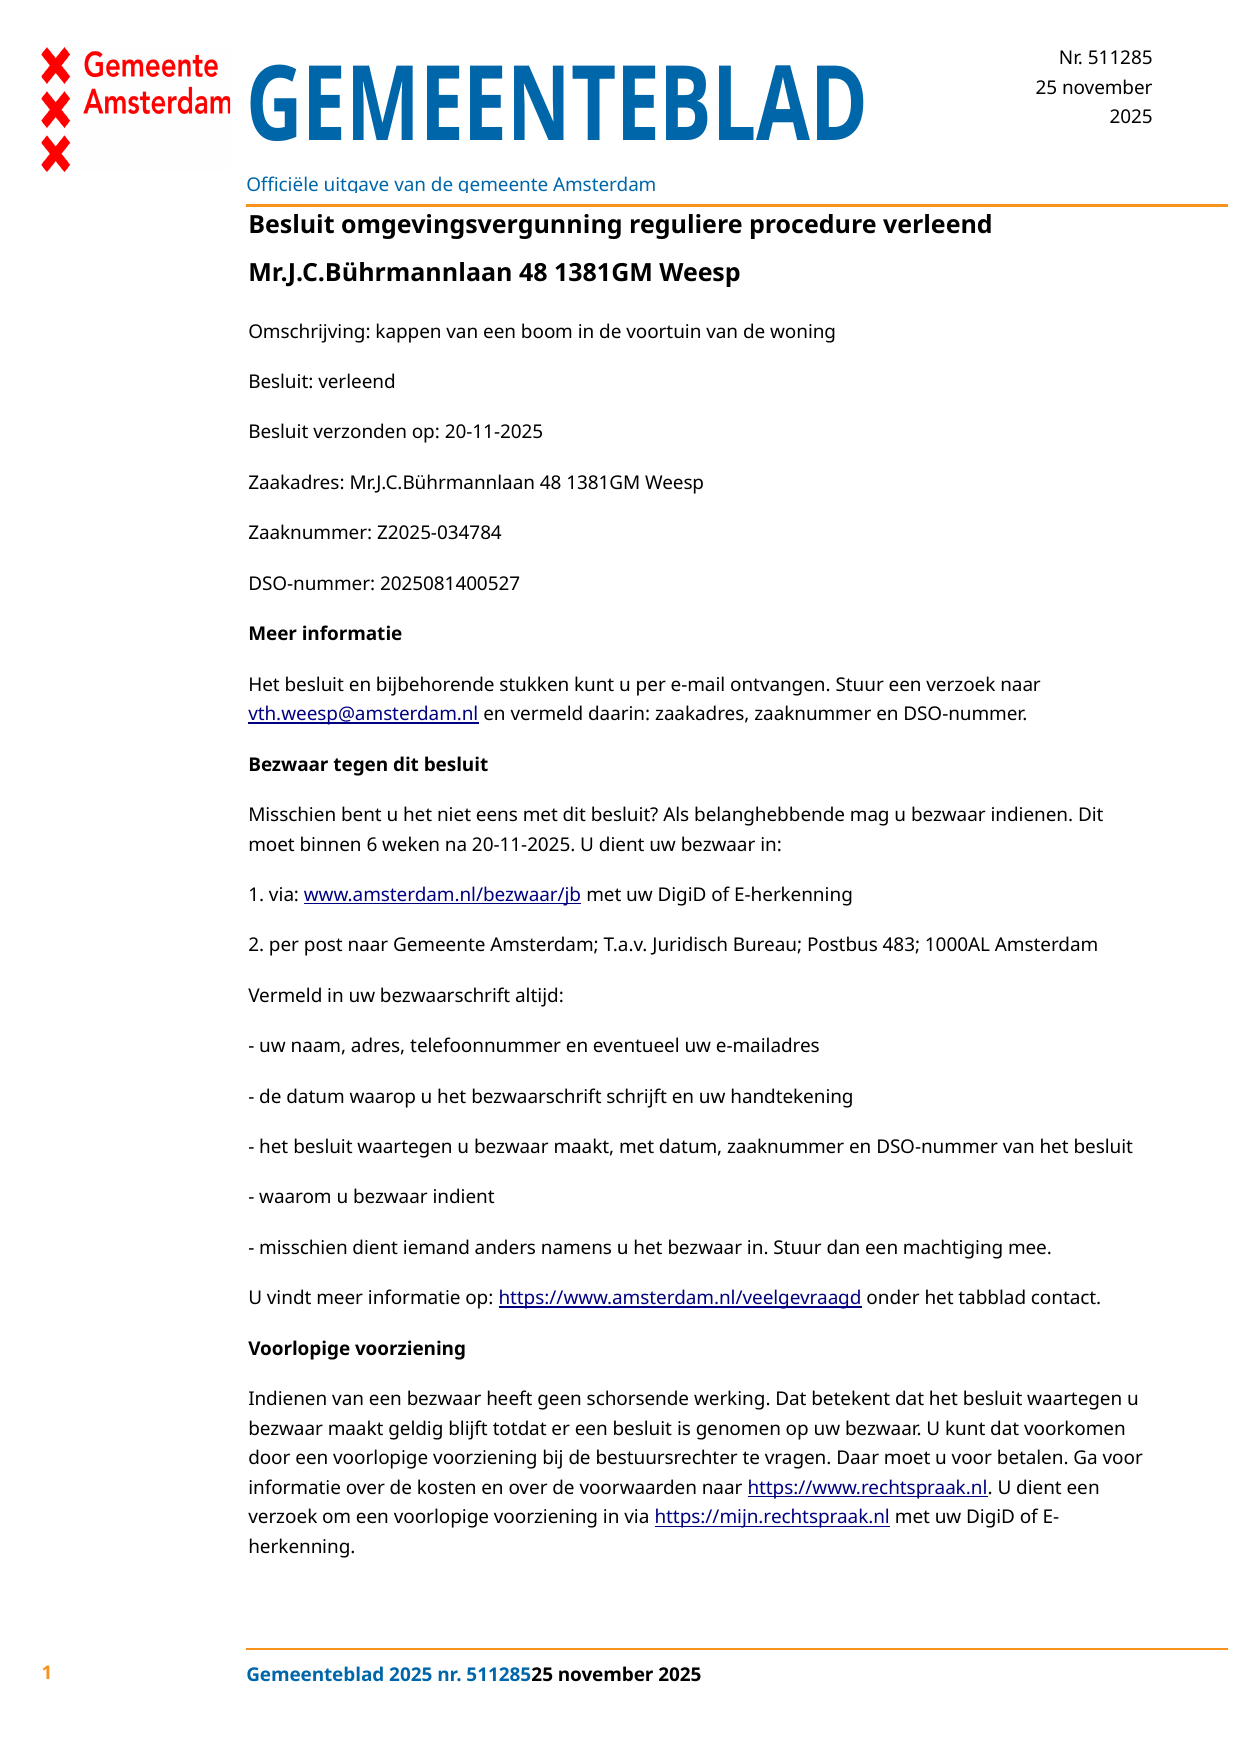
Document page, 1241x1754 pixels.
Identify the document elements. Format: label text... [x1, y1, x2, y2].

text Het besluit en bijbehorende stukken kunt u per e-mail ontvangen. Stuur een verzoek naar vth.weesp@amsterdam.nl en vermeld daarin: zaakadres, zaaknummer en DSO-nummer. [248, 671, 1152, 726]
text - het besluit waartegen u bezwaar maakt, met datum, zaaknummer en DSO-nummer van het besluit [248, 1133, 1152, 1159]
text U vindt meer informatie op: https://www.amsterdam.nl/veelgevraagd onder het tabblad contact. [248, 1284, 1152, 1310]
text Zaakadres: Mr.J.C.Bührmannlaan 48 1381GM Weesp [248, 469, 1152, 495]
text DSO-nummer: 2025081400527 [248, 570, 1152, 596]
text - misschien dient iemand anders namens u het bezwaar in. Stuur dan een machtiging mee. [248, 1234, 1152, 1260]
text - uw naam, adres, telefoonnummer en eventueel uw e-mailadres [248, 1032, 1152, 1058]
text - de datum waarop u het bezwaarschrift schrijft en uw handtekening [248, 1083, 1152, 1109]
text Bezwaar tegen dit besluit [248, 751, 1152, 777]
text - waarom u bezwaar indient [248, 1184, 1152, 1209]
text Vermeld in uw bezwaarschrift altijd: [248, 982, 1152, 1008]
text 2. per post naar Gemeente Amsterdam; T.a.v. Juridisch Bureau; Postbus 483; 1000AL Amsterdam [248, 932, 1152, 957]
text Besluit: verleend [248, 368, 1152, 394]
text Omschrijving: kappen van een boom in de voortuin van de woning [248, 318, 1152, 344]
text Misschien bent u het niet eens met dit besluit? Als belanghebbende mag u bezwaar indienen. Dit moet binnen 6 weken na 20-11-2025. U dient uw bezwaar in: [248, 801, 1152, 857]
picture [41, 47, 231, 172]
text Zaaknummer: Z2025-034784 [248, 519, 1152, 545]
text Besluit omgevingsvergunning reguliere procedure verleend Mr.J.C.Bührmannlaan 48 1381GM Weesp [248, 207, 1152, 288]
text 1. via: www.amsterdam.nl/bezwaar/jb met uw DigiD of E-herkenning [248, 881, 1152, 907]
text Meer informatie [248, 620, 1152, 646]
text Indienen van een bezwaar heeft geen schorsende werking. Dat betekent dat het besluit waartegen u bezwaar maakt geldig blijft totdat er een besluit is genomen op uw bezwaar. U kunt dat voorkomen door een voorlopige voorziening bij de bestuursrechter te vragen. Daar moet u voor betalen. Ga voor informatie over de kosten en over de voorwaarden naar https://www.rechtspraak.nl. U dient een verzoek om een voorlopige voorziening in via https://mijn.rechtspraak.nl met uw DigiD of E-herkenning. [248, 1385, 1152, 1559]
text Voorlopige voorziening [248, 1335, 1152, 1361]
text Besluit verzonden op: 20-11-2025 [248, 419, 1152, 444]
